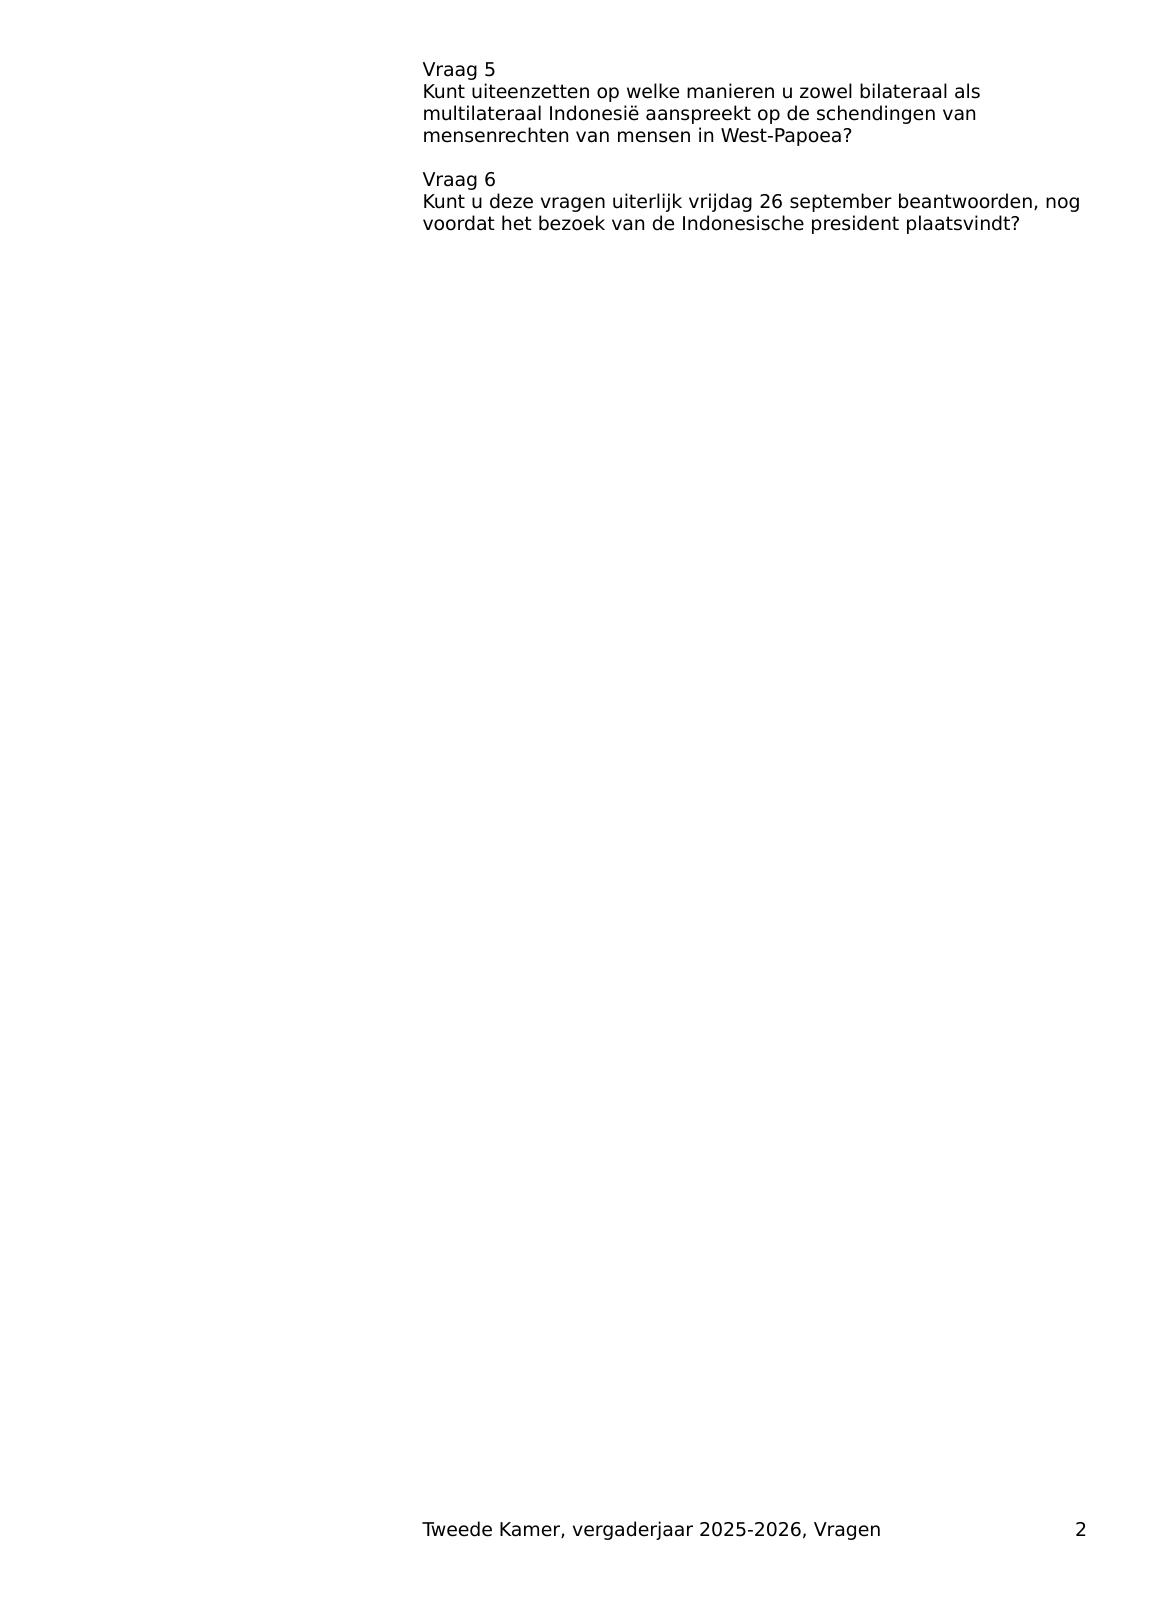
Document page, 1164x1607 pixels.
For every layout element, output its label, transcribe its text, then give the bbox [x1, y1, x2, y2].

text Kunt u deze vragen uiterlijk vrijdag 26 september beantwoorden, nog voordat het bezoek van de Indonesische president plaatsvindt? [422, 191, 1087, 235]
text Vraag 6 [422, 169, 1087, 191]
text Kunt uiteenzetten op welke manieren u zowel bilateraal als multilateraal Indonesië aanspreekt op de schendingen van mensenrechten van mensen in West-Papoea? [422, 81, 1087, 147]
text Vraag 5 [422, 59, 1087, 81]
